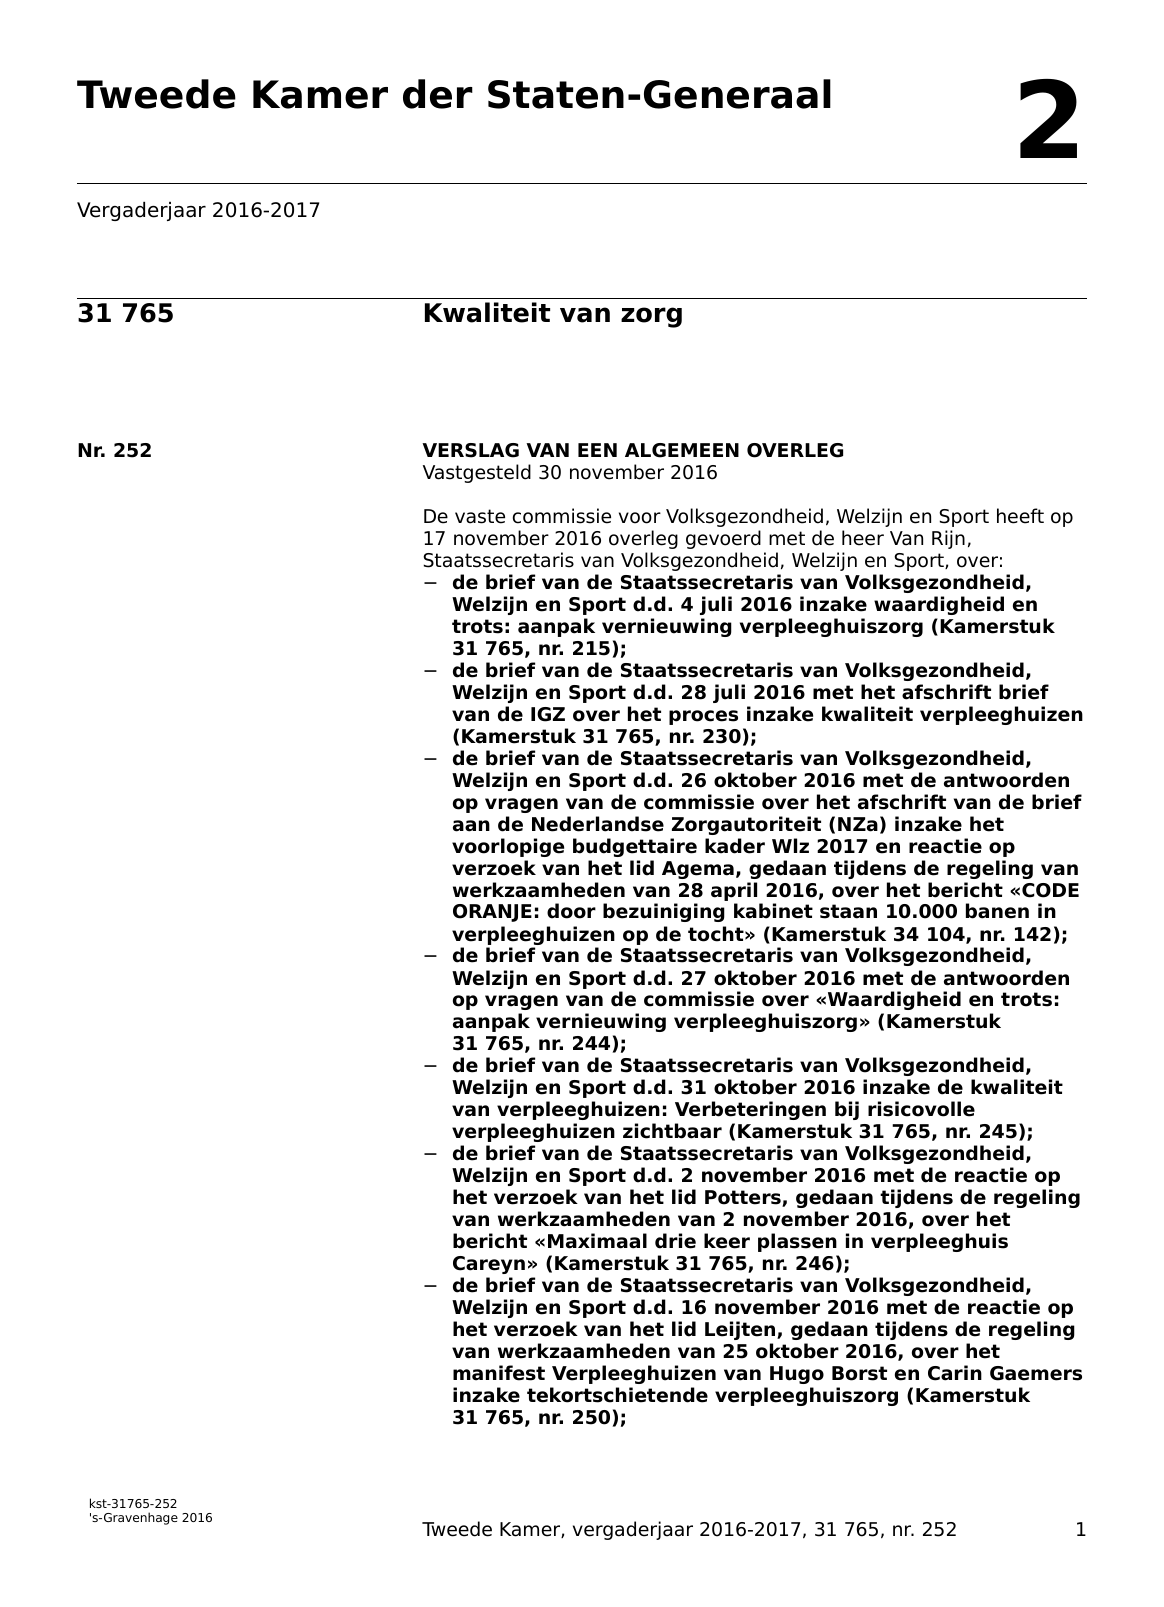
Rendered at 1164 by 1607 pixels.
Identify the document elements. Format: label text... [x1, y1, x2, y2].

text − de brief van de Staatssecretaris van Volksgezondheid, Welzijn en Sport d.d. 2 november 2016 met de reactie op het verzoek van het lid Potters, gedaan tijdens de regeling van werkzaamheden van 2 november 2016, over het bericht «Maximaal drie keer plassen in verpleeghuis Careyn» (Kamerstuk 31 765, nr. 246); [422, 1143, 1087, 1275]
table_header 2 [886, 59, 1087, 183]
text − de brief van de Staatssecretaris van Volksgezondheid, Welzijn en Sport d.d. 28 juli 2016 met het afschrift brief van de IGZ over het proces inzake kwaliteit verpleeghuizen (Kamerstuk 31 765, nr. 230); [422, 660, 1087, 748]
text − de brief van de Staatssecretaris van Volksgezondheid, Welzijn en Sport d.d. 27 oktober 2016 met de antwoorden op vragen van de commissie over «Waardigheid en trots: aanpak vernieuwing verpleeghuiszorg» (Kamerstuk 31 765, nr. 244); [422, 945, 1087, 1055]
table_cell Vergaderjaar 2016-2017 [77, 184, 1087, 298]
table_header Tweede Kamer der Staten-Generaal [77, 59, 886, 183]
text − de brief van de Staatssecretaris van Volksgezondheid, Welzijn en Sport d.d. 4 juli 2016 inzake waardigheid en trots: aanpak vernieuwing verpleeghuiszorg (Kamerstuk 31 765, nr. 215); [422, 572, 1087, 660]
text De vaste commissie voor Volksgezondheid, Welzijn en Sport heeft op 17 november 2016 overleg gevoerd met de heer Van Rijn, Staatssecretaris van Volksgezondheid, Welzijn en Sport, over: [422, 506, 1087, 572]
text − de brief van de Staatssecretaris van Volksgezondheid, Welzijn en Sport d.d. 16 november 2016 met de reactie op het verzoek van het lid Leijten, gedaan tijdens de regeling van werkzaamheden van 25 oktober 2016, over het manifest Verpleeghuizen van Hugo Borst en Carin Gaemers inzake tekortschietende verpleeghuiszorg (Kamerstuk 31 765, nr. 250); [422, 1275, 1087, 1429]
text − de brief van de Staatssecretaris van Volksgezondheid, Welzijn en Sport d.d. 26 oktober 2016 met de antwoorden op vragen van de commissie over het afschrift van de brief aan de Nederlandse Zorgautoriteit (NZa) inzake het voorlopige budgettaire kader Wlz 2017 en reactie op verzoek van het lid Agema, gedaan tijdens de regeling van werkzaamheden van 28 april 2016, over het bericht «CODE ORANJE: door bezuiniging kabinet staan 10.000 banen in verpleeghuizen op de tocht» (Kamerstuk 34 104, nr. 142); [422, 748, 1087, 945]
subtitle 31 765 Kwaliteit van zorg [77, 299, 1087, 329]
text kst-31765-252 [88, 1497, 323, 1511]
subtitle Nr. 252 VERSLAG VAN EEN ALGEMEEN OVERLEG [77, 440, 1087, 462]
text − de brief van de Staatssecretaris van Volksgezondheid, Welzijn en Sport d.d. 31 oktober 2016 inzake de kwaliteit van verpleeghuizen: Verbeteringen bij risicovolle verpleeghuizen zichtbaar (Kamerstuk 31 765, nr. 245); [422, 1055, 1087, 1143]
text Vastgesteld 30 november 2016 [422, 462, 1087, 484]
text 's-Gravenhage 2016 [88, 1511, 323, 1525]
